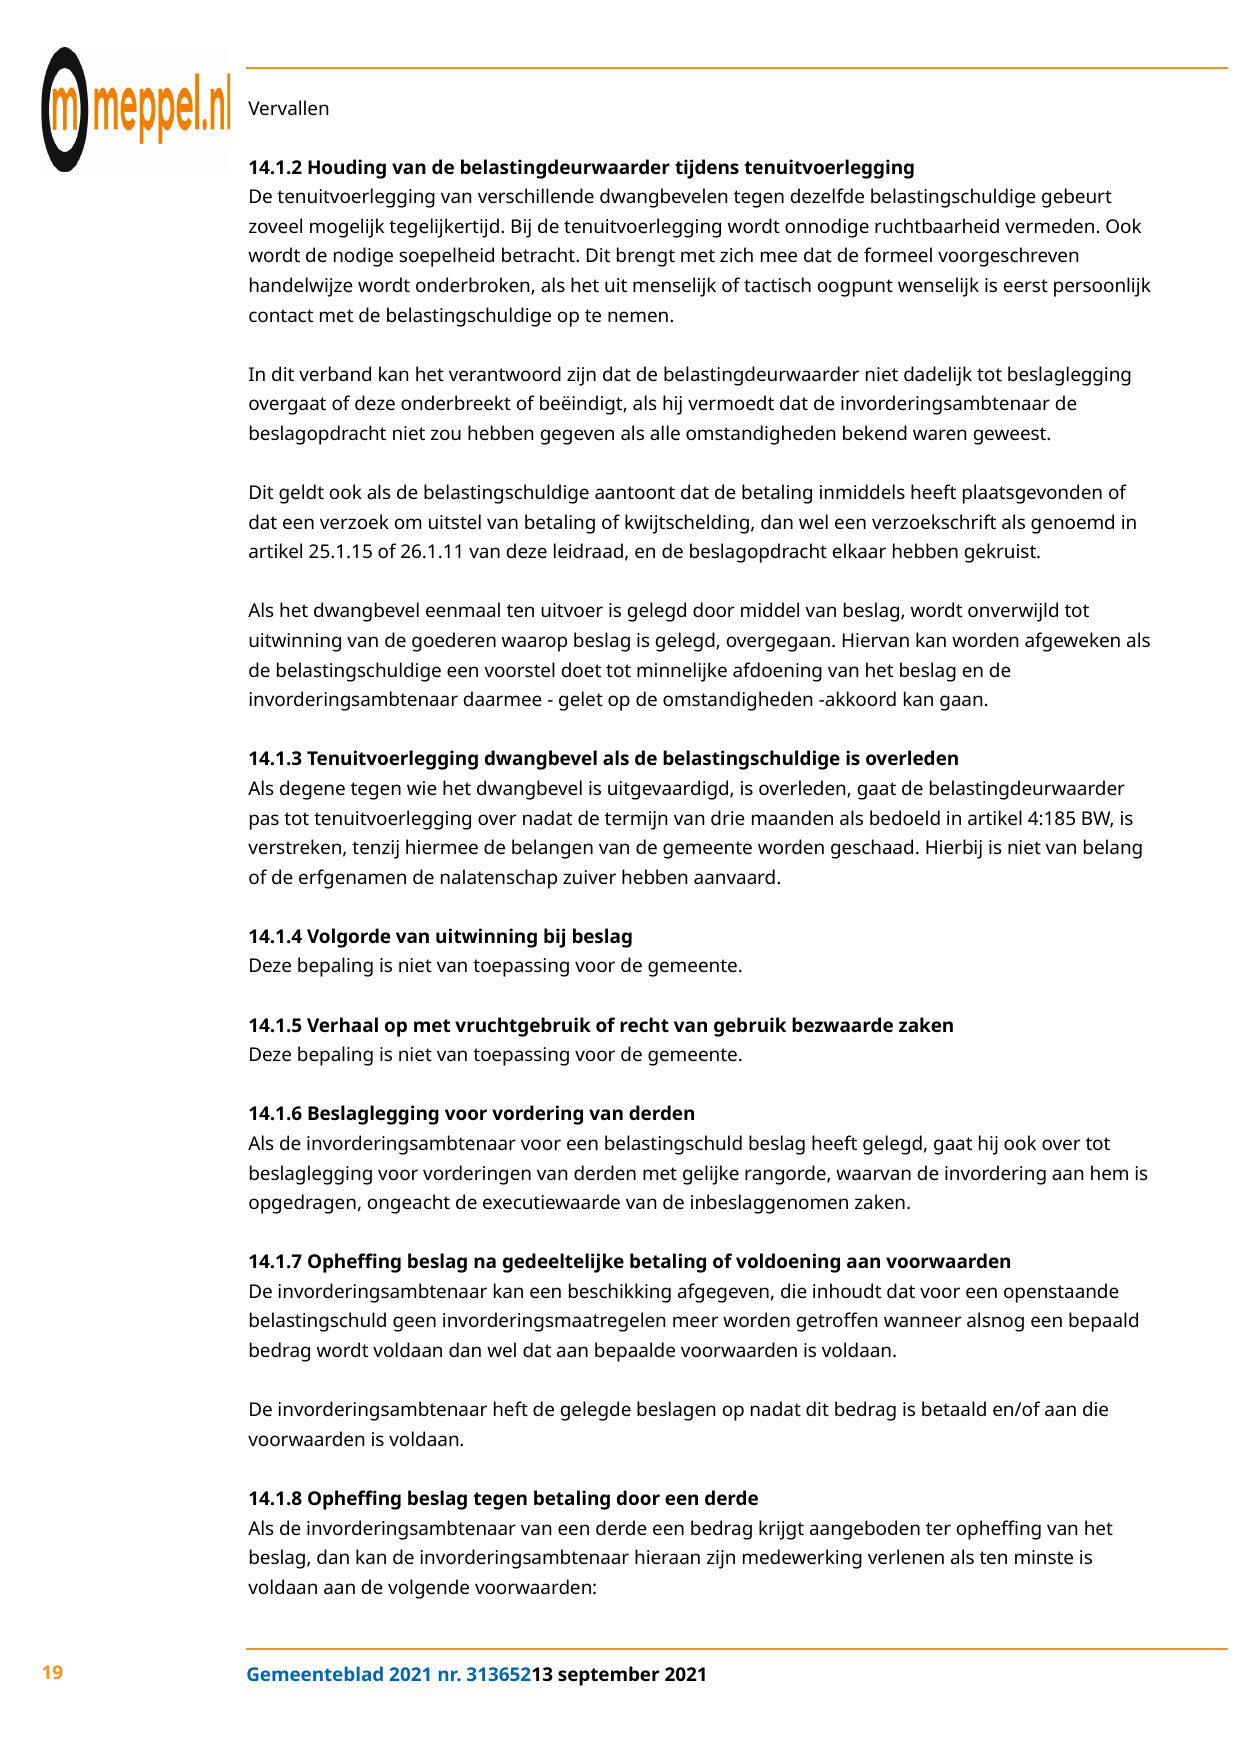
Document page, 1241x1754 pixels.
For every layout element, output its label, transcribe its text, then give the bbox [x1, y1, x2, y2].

text Als het dwangbevel eenmaal ten uitvoer is gelegd door middel van beslag, wordt onverwijld tot uitwinning van de goederen waarop beslag is gelegd, overgegaan. Hiervan kan worden afgeweken als de belastingschuldige een voorstel doet tot minnelijke afdoening van het beslag en de invorderingsambtenaar daarmee - gelet op de omstandigheden -akkoord kan gaan. [248, 598, 1152, 712]
text Dit geldt ook als de belastingschuldige aantoont dat de betaling inmiddels heeft plaatsgevonden of dat een verzoek om uitstel van betaling of kwijtschelding, dan wel een verzoekschrift als genoemd in artikel 25.1.15 of 26.1.11 van deze leidraad, en de beslagopdracht elkaar hebben gekruist. [248, 479, 1152, 564]
text Deze bepaling is niet van toepassing voor de gemeente. [248, 1041, 1152, 1067]
text De invorderingsambtenaar kan een beschikking afgegeven, die inhoudt dat voor een openstaande belastingschuld geen invorderingsmaatregelen meer worden getroffen wanneer alsnog een bepaald bedrag wordt voldaan dan wel dat aan bepaalde voorwaarden is voldaan. [248, 1278, 1152, 1363]
text Als de invorderingsambtenaar van een derde een bedrag krijgt aangeboden ter opheffing van het beslag, dan kan de invorderingsambtenaar hieraan zijn medewerking verlenen als ten minste is voldaan aan de volgende voorwaarden: [248, 1515, 1152, 1600]
picture [41, 47, 231, 172]
text 14.1.4 Volgorde van uitwinning bij beslag [248, 923, 1152, 949]
text 14.1.6 Beslaglegging voor vordering van derden [248, 1101, 1152, 1126]
text 14.1.3 Tenuitvoerlegging dwangbevel als de belastingschuldige is overleden [248, 746, 1152, 771]
text De tenuitvoerlegging van verschillende dwangbevelen tegen dezelfde belastingschuldige gebeurt zoveel mogelijk tegelijkertijd. Bij de tenuitvoerlegging wordt onnodige ruchtbaarheid vermeden. Ook wordt de nodige soepelheid betracht. Dit brengt met zich mee dat de formeel voorgeschreven handelwijze wordt onderbroken, als het uit menselijk of tactisch oogpunt wenselijk is eerst persoonlijk contact met de belastingschuldige op te nemen. [248, 183, 1152, 328]
text 14.1.2 Houding van de belastingdeurwaarder tijdens tenuitvoerlegging [248, 154, 1152, 180]
text 14.1.5 Verhaal op met vruchtgebruik of recht van gebruik bezwaarde zaken [248, 1012, 1152, 1038]
text Als degene tegen wie het dwangbevel is uitgevaardigd, is overleden, gaat de belastingdeurwaarder pas tot tenuitvoerlegging over nadat de termijn van drie maanden als bedoeld in artikel 4:185 BW, is verstreken, tenzij hiermee de belangen van de gemeente worden geschaad. Hierbij is niet van belang of de erfgenamen de nalatenschap zuiver hebben aanvaard. [248, 775, 1152, 890]
text Vervallen [248, 95, 1152, 121]
text Als de invorderingsambtenaar voor een belastingschuld beslag heeft gelegd, gaat hij ook over tot beslaglegging voor vorderingen van derden met gelijke rangorde, waarvan de invordering aan hem is opgedragen, ongeacht de executiewaarde van de inbeslaggenomen zaken. [248, 1130, 1152, 1215]
text Deze bepaling is niet van toepassing voor de gemeente. [248, 953, 1152, 978]
text 14.1.8 Opheffing beslag tegen betaling door een derde [248, 1485, 1152, 1511]
text De invorderingsambtenaar heft de gelegde beslagen op nadat dit bedrag is betaald en/of aan die voorwaarden is voldaan. [248, 1396, 1152, 1452]
text 14.1.7 Opheffing beslag na gedeeltelijke betaling of voldoening aan voorwaarden [248, 1248, 1152, 1274]
text In dit verband kan het verantwoord zijn dat de belastingdeurwaarder niet dadelijk tot beslaglegging overgaat of deze onderbreekt of beëindigt, als hij vermoedt dat de invorderingsambtenaar de beslagopdracht niet zou hebben gegeven als alle omstandigheden bekend waren geweest. [248, 361, 1152, 446]
